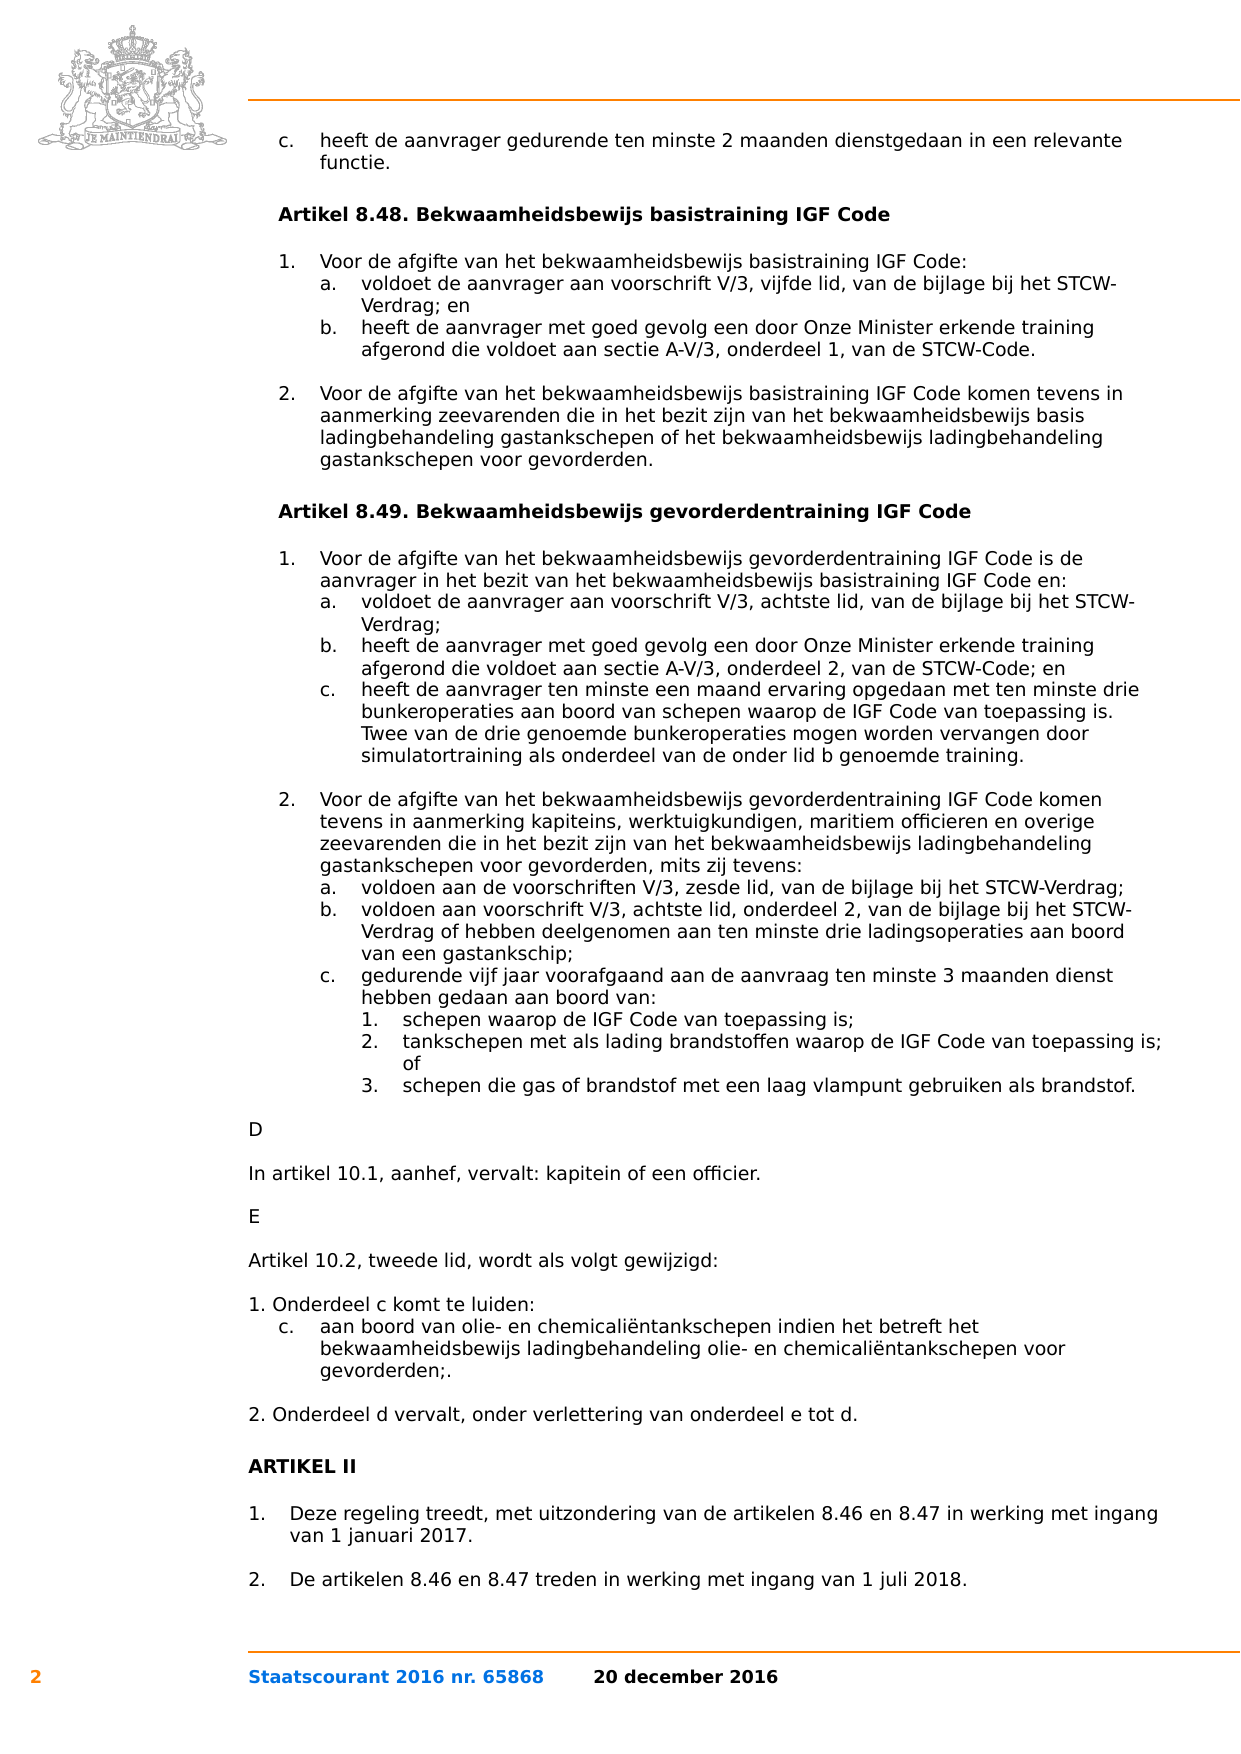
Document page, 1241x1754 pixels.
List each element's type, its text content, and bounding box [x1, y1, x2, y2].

text b. voldoen aan voorschrift V/3, achtste lid, onderdeel 2, van de bijlage bij het STCW-Verdrag of hebben deelgenomen aan ten minste drie ladingsoperaties aan boord van een gastankschip; [319, 899, 1163, 965]
text a. voldoen aan de voorschriften V/3, zesde lid, van de bijlage bij het STCW-Verdrag; [319, 877, 1163, 899]
text c. aan boord van olie- en chemicaliëntankschepen indien het betreft het bekwaamheidsbewijs ladingbehandeling olie- en chemicaliëntankschepen voor gevorderden;. [278, 1316, 1163, 1382]
text 2. De artikelen 8.46 en 8.47 treden in werking met ingang van 1 juli 2018. [248, 1569, 1163, 1591]
text 2. Voor de afgifte van het bekwaamheidsbewijs gevorderdentraining IGF Code komen tevens in aanmerking kapiteins, werktuigkundigen, maritiem officieren en overige zeevarenden die in het bezit zijn van het bekwaamheidsbewijs ladingbehandeling gastankschepen voor gevorderden, mits zij tevens: [278, 789, 1163, 877]
text D [248, 1119, 1163, 1141]
subtitle Artikel 8.49. Bekwaamheidsbewijs gevorderdentraining IGF Code [278, 501, 1163, 522]
text a. voldoet de aanvrager aan voorschrift V/3, vijfde lid, van de bijlage bij het STCW-Verdrag; en [319, 273, 1163, 317]
text Artikel 10.2, tweede lid, wordt als volgt gewijzigd: [248, 1250, 1163, 1272]
subtitle ARTIKEL II [248, 1456, 1163, 1478]
text a. voldoet de aanvrager aan voorschrift V/3, achtste lid, van de bijlage bij het STCW-Verdrag; [319, 591, 1163, 635]
text 2. Onderdeel d vervalt, onder verlettering van onderdeel e tot d. [248, 1404, 1163, 1426]
text 1. Voor de afgifte van het bekwaamheidsbewijs basistraining IGF Code: [278, 251, 1163, 273]
subtitle Artikel 8.48. Bekwaamheidsbewijs basistraining IGF Code [278, 204, 1163, 226]
text c. heeft de aanvrager gedurende ten minste 2 maanden dienstgedaan in een relevante functie. [278, 130, 1163, 174]
text 1. Deze regeling treedt, met uitzondering van de artikelen 8.46 en 8.47 in werking met ingang van 1 januari 2017. [248, 1503, 1163, 1547]
text 3. schepen die gas of brandstof met een laag vlampunt gebruiken als brandstof. [361, 1075, 1163, 1097]
text c. gedurende vijf jaar voorafgaand aan de aanvraag ten minste 3 maanden dienst hebben gedaan aan boord van: [319, 965, 1163, 1009]
text 1. schepen waarop de IGF Code van toepassing is; [361, 1009, 1163, 1031]
text 1. Voor de afgifte van het bekwaamheidsbewijs gevorderdentraining IGF Code is de aanvrager in het bezit van het bekwaamheidsbewijs basistraining IGF Code en: [278, 547, 1163, 591]
text 2. Voor de afgifte van het bekwaamheidsbewijs basistraining IGF Code komen tevens in aanmerking zeevarenden die in het bezit zijn van het bekwaamheidsbewijs basis ladingbehandeling gastankschepen of het bekwaamheidsbewijs ladingbehandeling gastankschepen voor gevorderden. [278, 383, 1163, 471]
text In artikel 10.1, aanhef, vervalt: kapitein of een officier. [248, 1163, 1163, 1184]
text 1. Onderdeel c komt te luiden: [248, 1294, 1163, 1316]
text b. heeft de aanvrager met goed gevolg een door Onze Minister erkende training afgerond die voldoet aan sectie A-V/3, onderdeel 2, van de STCW-Code; en [319, 635, 1163, 679]
picture [38, 25, 227, 150]
text b. heeft de aanvrager met goed gevolg een door Onze Minister erkende training afgerond die voldoet aan sectie A-V/3, onderdeel 1, van de STCW-Code. [319, 317, 1163, 361]
text 2. tankschepen met als lading brandstoffen waarop de IGF Code van toepassing is; of [361, 1031, 1163, 1075]
text c. heeft de aanvrager ten minste een maand ervaring opgedaan met ten minste drie bunkeroperaties aan boord van schepen waarop de IGF Code van toepassing is. Twee van de drie genoemde bunkeroperaties mogen worden vervangen door simulatortraining als onderdeel van de onder lid b genoemde training. [319, 679, 1163, 767]
text E [248, 1206, 1163, 1228]
